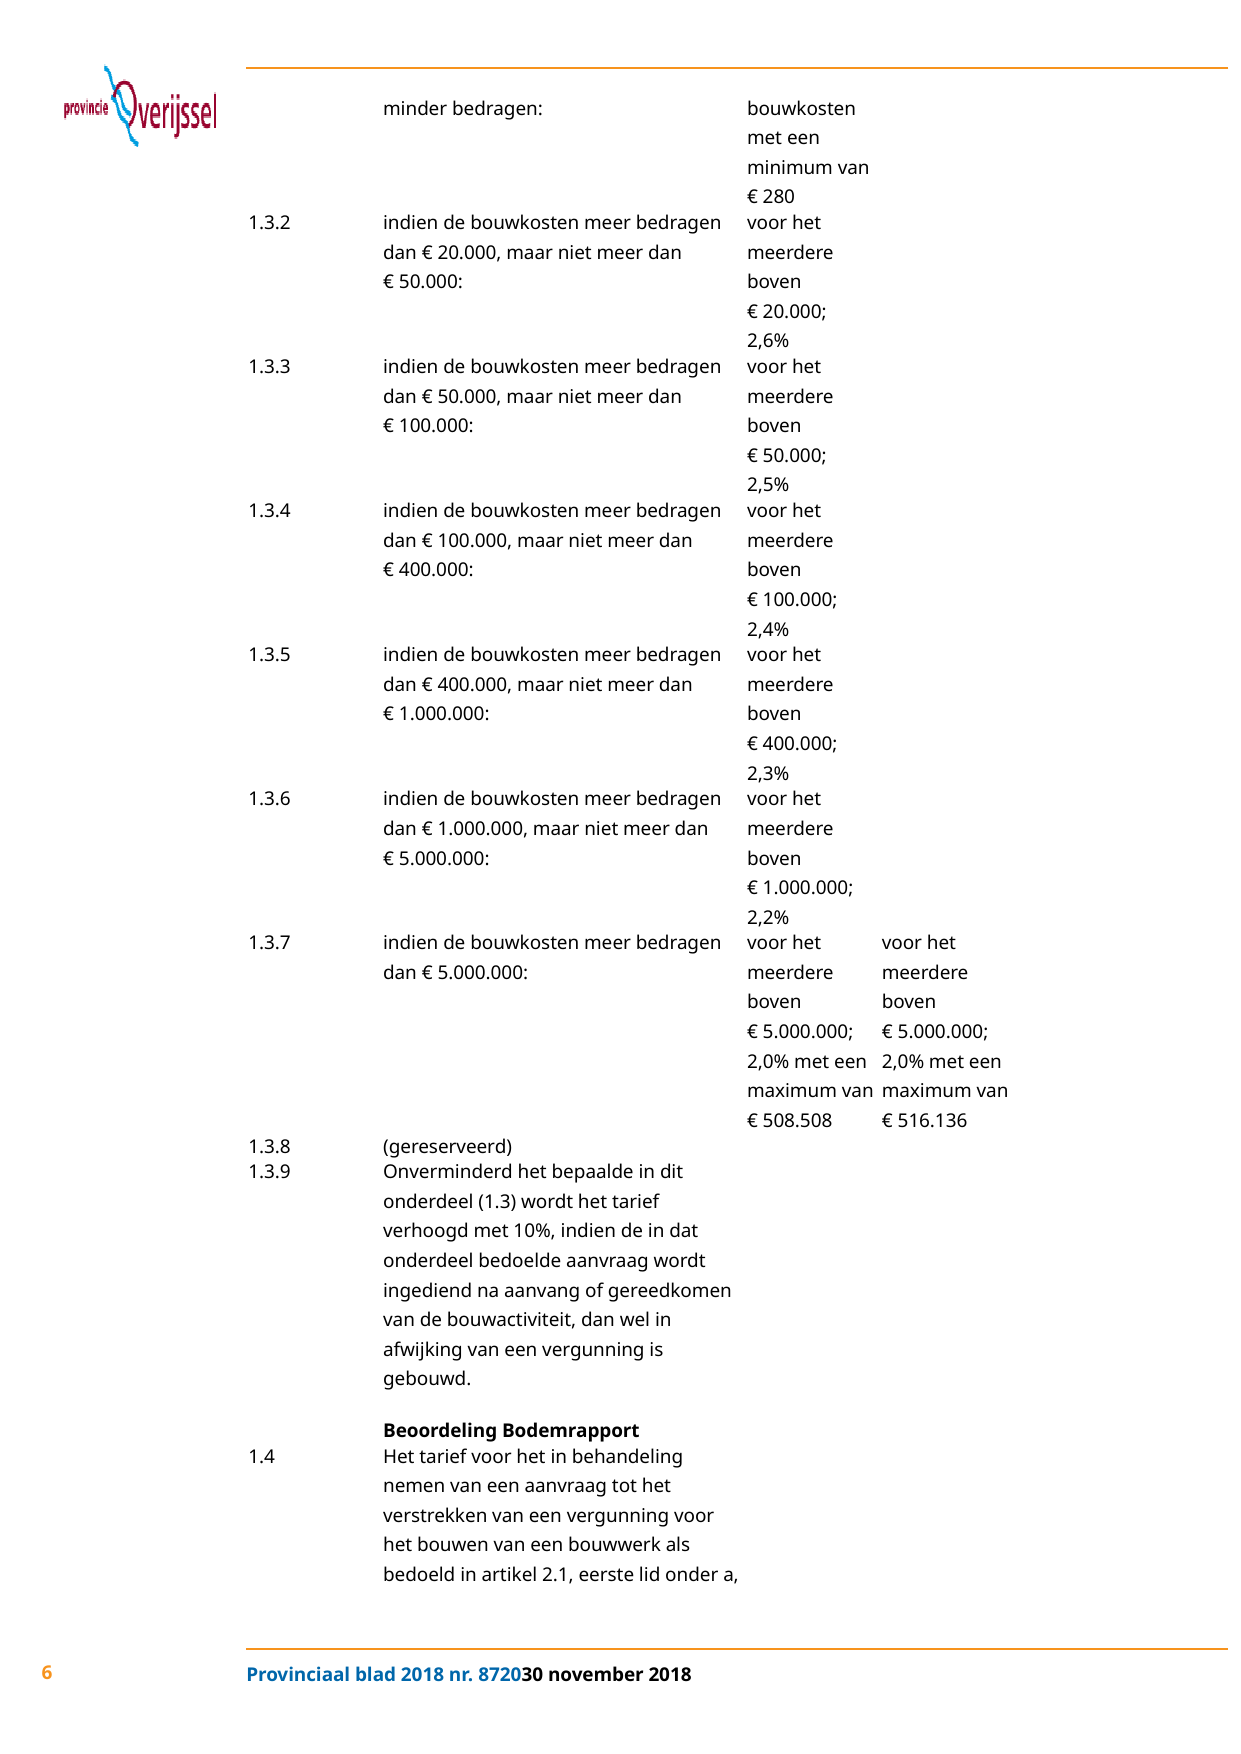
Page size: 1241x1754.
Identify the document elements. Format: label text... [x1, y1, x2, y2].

table_cell [383, 1391, 747, 1417]
table_cell bouwkosten met een minimum van € 280 [747, 95, 882, 209]
table_cell indien de bouwkosten meer bedragen dan € 20.000, maar niet meer dan € 50.000: [383, 209, 747, 353]
table_cell [747, 1159, 882, 1391]
table_cell 1.3.9 [248, 1159, 383, 1391]
table_cell Het tarief voor het in behandeling nemen van een aanvraag tot het verstrekken van een vergunning voor het bouwen van een bouwwerk als bedoeld in artikel 2.1, eerste lid onder a, [383, 1443, 747, 1587]
table_cell [882, 641, 1017, 786]
table_cell [882, 498, 1017, 641]
table_cell voor het meerdere boven € 400.000; 2,3% [747, 641, 882, 786]
table_cell voor het meerdere boven € 5.000.000; 2,0% met een maximum van € 508.508 [747, 930, 882, 1133]
table_cell [882, 1133, 1017, 1158]
table_cell [747, 1417, 882, 1443]
table_cell [248, 1391, 383, 1417]
table_cell [747, 1443, 882, 1587]
table_cell [882, 1443, 1017, 1587]
table_cell 1.3.5 [248, 641, 383, 786]
table_cell voor het meerdere boven € 20.000; 2,6% [747, 209, 882, 353]
table_cell [747, 1391, 882, 1417]
table_cell 1.3.6 [248, 786, 383, 929]
table_cell 1.3.2 [248, 209, 383, 353]
table_cell [882, 209, 1017, 353]
table_cell [248, 95, 383, 209]
table_cell 1.3.3 [248, 353, 383, 497]
table_cell voor het meerdere boven € 100.000; 2,4% [747, 498, 882, 641]
table_cell [882, 95, 1017, 209]
table_cell indien de bouwkosten meer bedragen dan € 100.000, maar niet meer dan € 400.000: [383, 498, 747, 641]
table_cell indien de bouwkosten meer bedragen dan € 1.000.000, maar niet meer dan € 5.000.000: [383, 786, 747, 929]
table_cell [882, 1159, 1017, 1391]
table_cell Beoordeling Bodemrapport [383, 1417, 747, 1443]
table_cell voor het meerdere boven € 50.000; 2,5% [747, 353, 882, 497]
table_cell voor het meerdere boven € 5.000.000; 2,0% met een maximum van € 516.136 [882, 930, 1017, 1133]
table_cell Onverminderd het bepaalde in dit onderdeel (1.3) wordt het tarief verhoogd met 10%, indien de in dat onderdeel bedoelde aanvraag wordt ingediend na aanvang of gereedkomen van de bouwactiviteit, dan wel in afwijking van een vergunning is gebouwd. [383, 1159, 747, 1391]
table_cell [882, 1417, 1017, 1443]
table_cell (gereserveerd) [383, 1133, 747, 1158]
table_cell [882, 353, 1017, 497]
table_cell indien de bouwkosten meer bedragen dan € 50.000, maar niet meer dan € 100.000: [383, 353, 747, 497]
table_cell minder bedragen: [383, 95, 747, 209]
table_cell indien de bouwkosten meer bedragen dan € 400.000, maar niet meer dan € 1.000.000: [383, 641, 747, 786]
table_cell 1.3.4 [248, 498, 383, 641]
table_cell voor het meerdere boven € 1.000.000; 2,2% [747, 786, 882, 929]
table_cell [882, 786, 1017, 929]
table_cell indien de bouwkosten meer bedragen dan € 5.000.000: [383, 930, 747, 1133]
table_cell [882, 1391, 1017, 1417]
table_cell 1.3.8 [248, 1133, 383, 1158]
table_cell [747, 1133, 882, 1158]
picture [41, 47, 231, 172]
table_cell 1.3.7 [248, 930, 383, 1133]
table_cell [248, 1417, 383, 1443]
table_cell 1.4 [248, 1443, 383, 1587]
